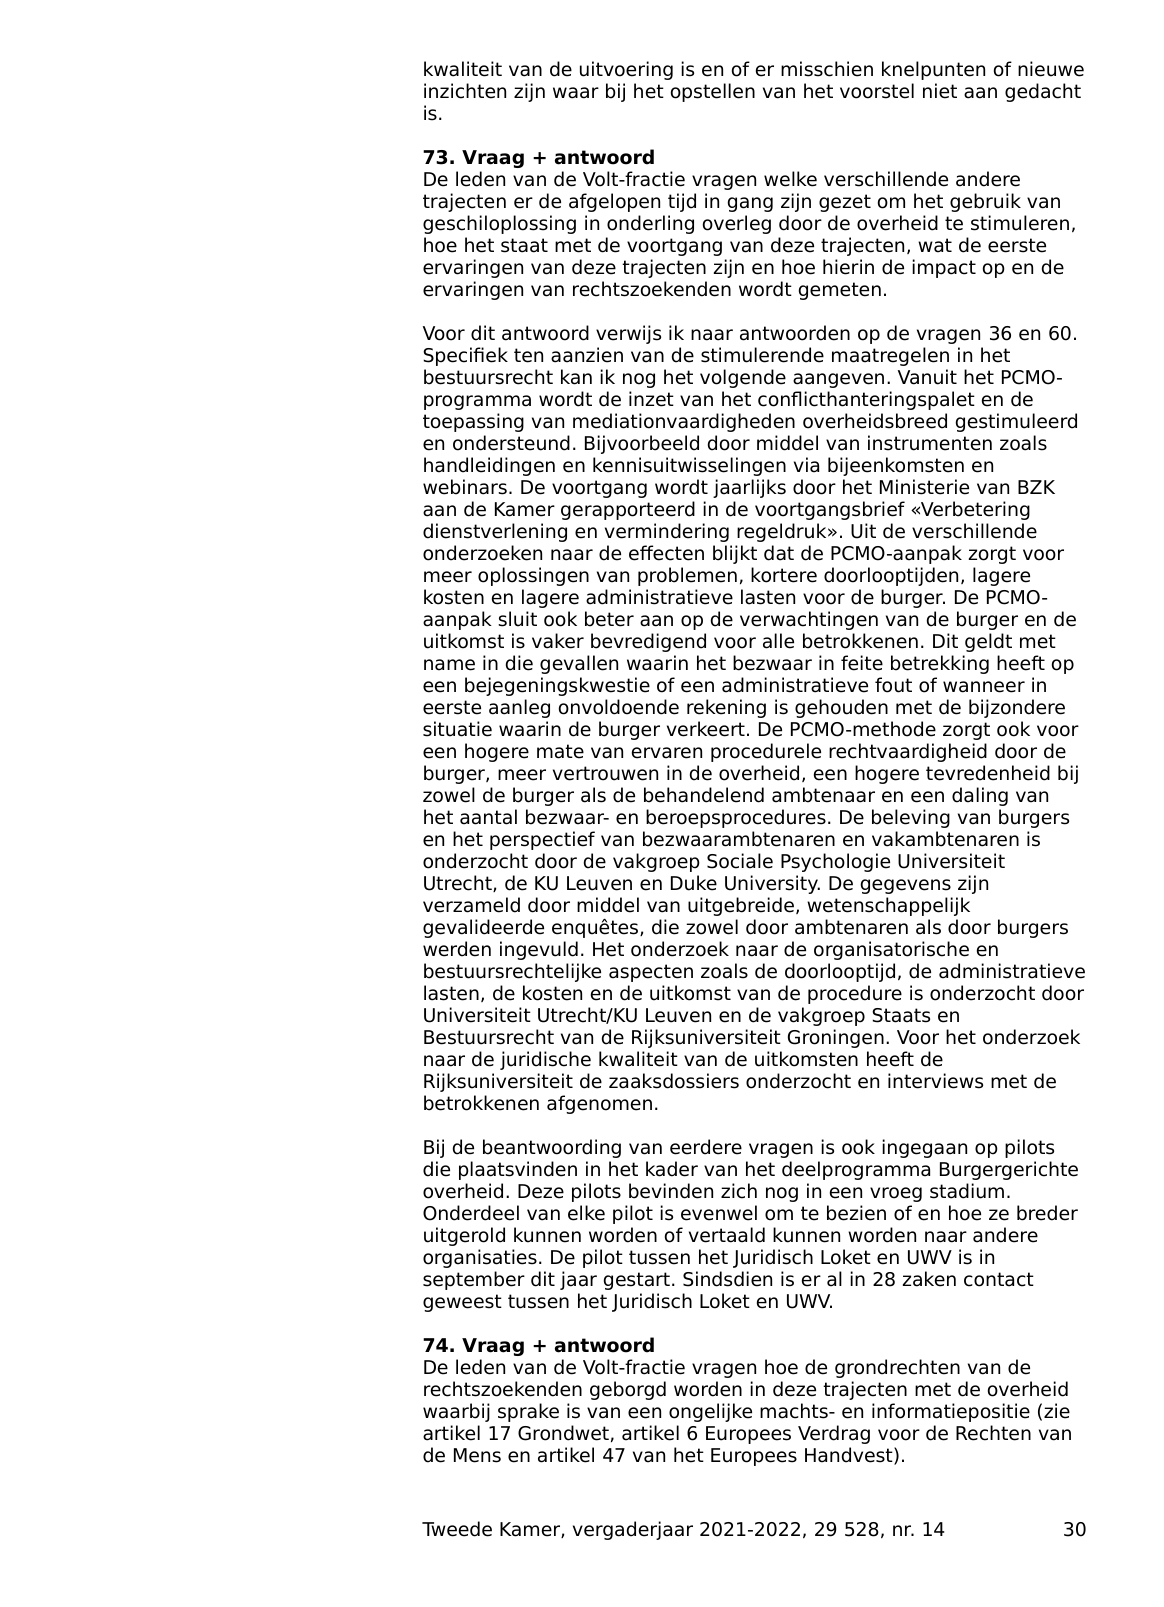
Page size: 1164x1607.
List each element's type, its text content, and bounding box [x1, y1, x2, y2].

subtitle 74. Vraag + antwoord [422, 1335, 1087, 1357]
subtitle 73. Vraag + antwoord [422, 147, 1087, 169]
text De leden van de Volt-fractie vragen hoe de grondrechten van de rechtszoekenden geborgd worden in deze trajecten met de overheid waarbij sprake is van een ongelijke machts- en informatiepositie (zie artikel 17 Grondwet, artikel 6 Europees Verdrag voor de Rechten van de Mens en artikel 47 van het Europees Handvest). [422, 1357, 1087, 1467]
text kwaliteit van de uitvoering is en of er misschien knelpunten of nieuwe inzichten zijn waar bij het opstellen van het voorstel niet aan gedacht is. [422, 59, 1087, 125]
text Bij de beantwoording van eerdere vragen is ook ingegaan op pilots die plaatsvinden in het kader van het deelprogramma Burgergerichte overheid. Deze pilots bevinden zich nog in een vroeg stadium. Onderdeel van elke pilot is evenwel om te bezien of en hoe ze breder uitgerold kunnen worden of vertaald kunnen worden naar andere organisaties. De pilot tussen het Juridisch Loket en UWV is in september dit jaar gestart. Sindsdien is er al in 28 zaken contact geweest tussen het Juridisch Loket en UWV. [422, 1137, 1087, 1312]
text Voor dit antwoord verwijs ik naar antwoorden op de vragen 36 en 60. Specifiek ten aanzien van de stimulerende maatregelen in het bestuursrecht kan ik nog het volgende aangeven. Vanuit het PCMO-programma wordt de inzet van het conflicthanteringspalet en de toepassing van mediationvaardigheden overheidsbreed gestimuleerd en ondersteund. Bijvoorbeeld door middel van instrumenten zoals handleidingen en kennisuitwisselingen via bijeenkomsten en webinars. De voortgang wordt jaarlijks door het Ministerie van BZK aan de Kamer gerapporteerd in de voortgangsbrief «Verbetering dienstverlening en vermindering regeldruk». Uit de verschillende onderzoeken naar de effecten blijkt dat de PCMO-aanpak zorgt voor meer oplossingen van problemen, kortere doorlooptijden, lagere kosten en lagere administratieve lasten voor de burger. De PCMO-aanpak sluit ook beter aan op de verwachtingen van de burger en de uitkomst is vaker bevredigend voor alle betrokkenen. Dit geldt met name in die gevallen waarin het bezwaar in feite betrekking heeft op een bejegeningskwestie of een administratieve fout of wanneer in eerste aanleg onvoldoende rekening is gehouden met de bijzondere situatie waarin de burger verkeert. De PCMO-methode zorgt ook voor een hogere mate van ervaren procedurele rechtvaardigheid door de burger, meer vertrouwen in de overheid, een hogere tevredenheid bij zowel de burger als de behandelend ambtenaar en een daling van het aantal bezwaar- en beroepsprocedures. De beleving van burgers en het perspectief van bezwaarambtenaren en vakambtenaren is onderzocht door de vakgroep Sociale Psychologie Universiteit Utrecht, de KU Leuven en Duke University. De gegevens zijn verzameld door middel van uitgebreide, wetenschappelijk gevalideerde enquêtes, die zowel door ambtenaren als door burgers werden ingevuld. Het onderzoek naar de organisatorische en bestuursrechtelijke aspecten zoals de doorlooptijd, de administratieve lasten, de kosten en de uitkomst van de procedure is onderzocht door Universiteit Utrecht/KU Leuven en de vakgroep Staats en Bestuursrecht van de Rijksuniversiteit Groningen. Voor het onderzoek naar de juridische kwaliteit van de uitkomsten heeft de Rijksuniversiteit de zaaksdossiers onderzocht en interviews met de betrokkenen afgenomen. [422, 323, 1087, 1114]
text De leden van de Volt-fractie vragen welke verschillende andere trajecten er de afgelopen tijd in gang zijn gezet om het gebruik van geschiloplossing in onderling overleg door de overheid te stimuleren, hoe het staat met de voortgang van deze trajecten, wat de eerste ervaringen van deze trajecten zijn en hoe hierin de impact op en de ervaringen van rechtszoekenden wordt gemeten. [422, 169, 1087, 301]
